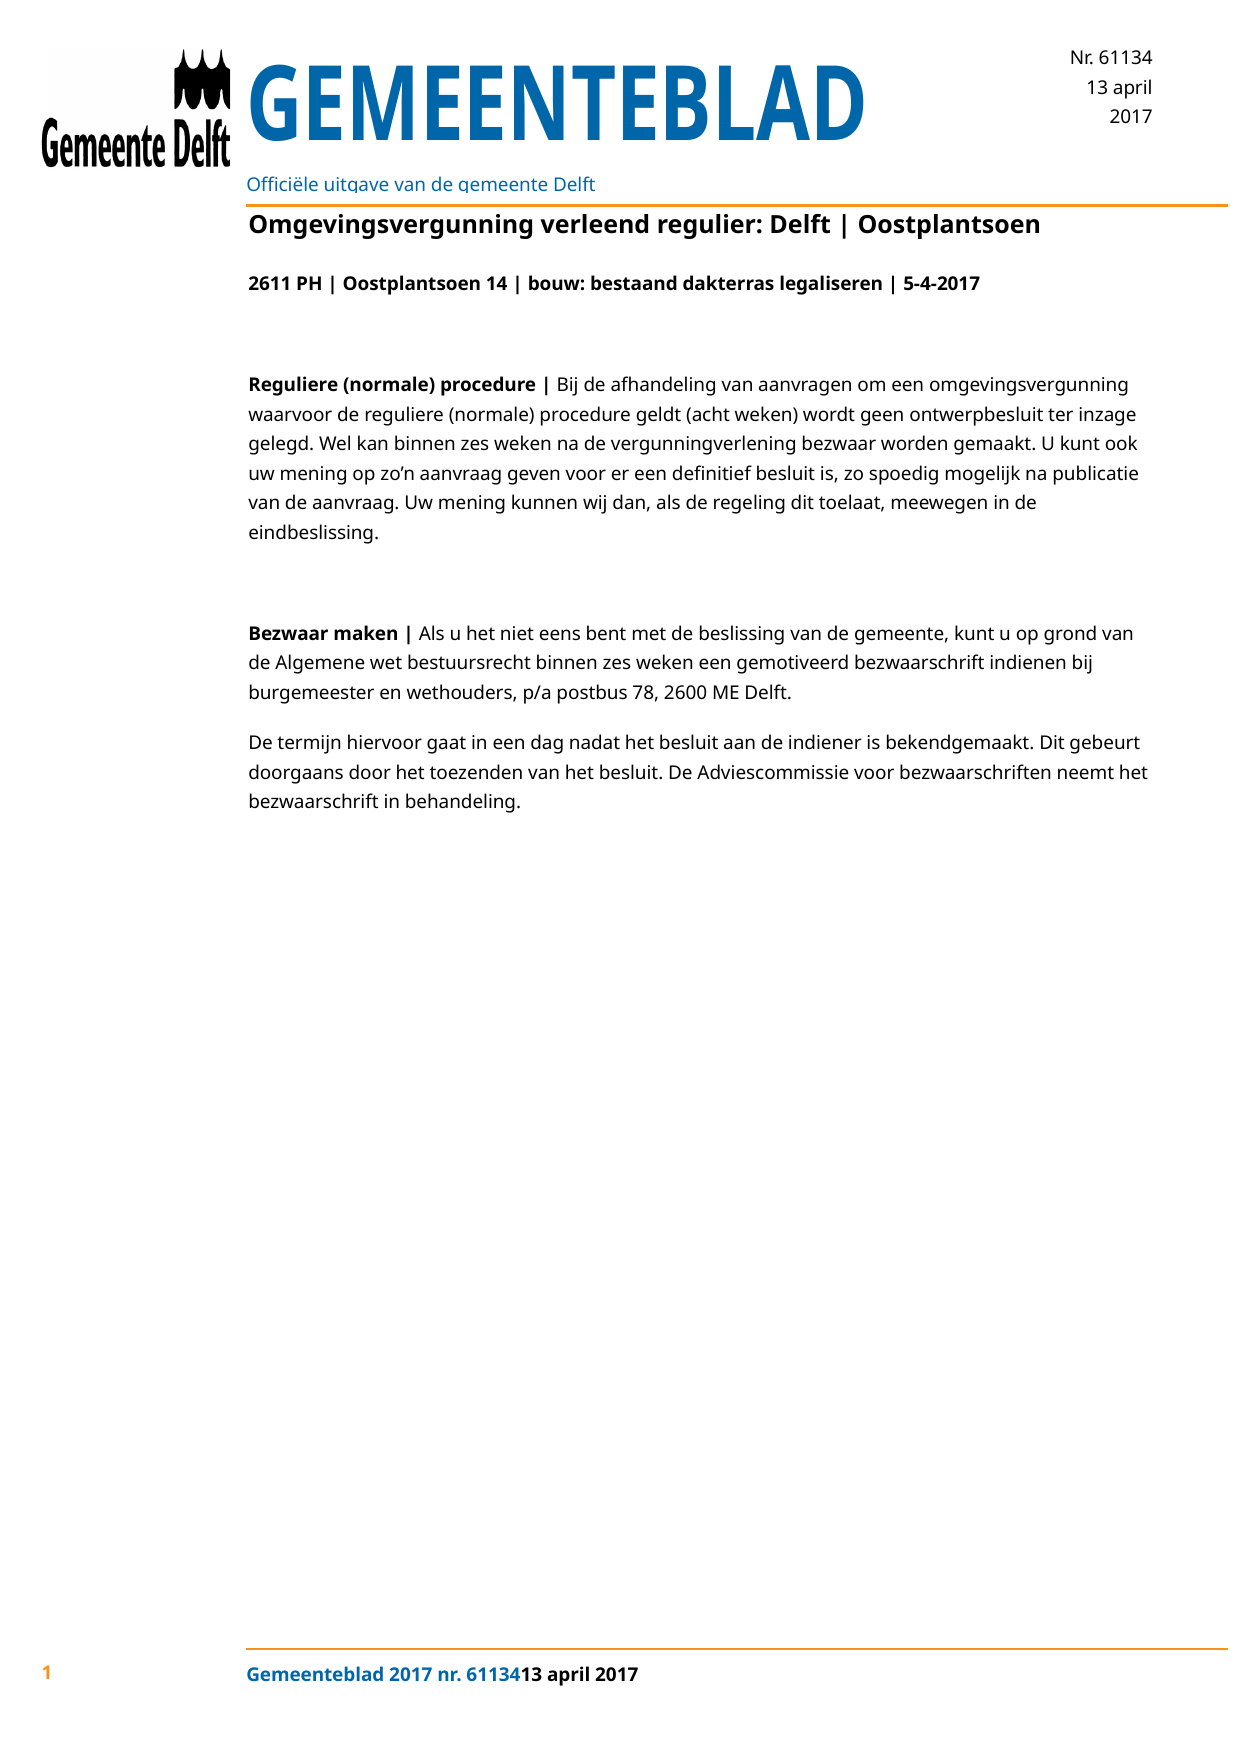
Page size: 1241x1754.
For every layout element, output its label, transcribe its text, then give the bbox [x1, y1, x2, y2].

picture [41, 47, 231, 172]
text De termijn hiervoor gaat in een dag nadat het besluit aan de indiener is bekendgemaakt. Dit gebeurt doorgaans door het toezenden van het besluit. De Adviescommissie voor bezwaarschriften neemt het bezwaarschrift in behandeling. [248, 729, 1152, 814]
text 2611 PH | Oostplantsoen 14 | bouw: bestaand dakterras legaliseren | 5-4-2017 [248, 270, 1152, 296]
text Omgevingsvergunning verleend regulier: Delft | Oostplantsoen [248, 207, 1152, 241]
text Reguliere (normale) procedure | Bij de afhandeling van aanvragen om een omgevingsvergunning waarvoor de reguliere (normale) procedure geldt (acht weken) wordt geen ontwerpbesluit ter inzage gelegd. Wel kan binnen zes weken na de vergunningverlening bezwaar worden gemaakt. U kunt ook uw mening op zo’n aanvraag geven voor er een definitief besluit is, zo spoedig mogelijk na publicatie van de aanvraag. Uw mening kunnen wij dan, als de regeling dit toelaat, meewegen in de eindbeslissing. [248, 371, 1152, 545]
text Bezwaar maken | Als u het niet eens bent met de beslissing van de gemeente, kunt u op grond van de Algemene wet bestuursrecht binnen zes weken een gemotiveerd bezwaarschrift indienen bij burgemeester en wethouders, p/a postbus 78, 2600 ME Delft. [248, 620, 1152, 705]
